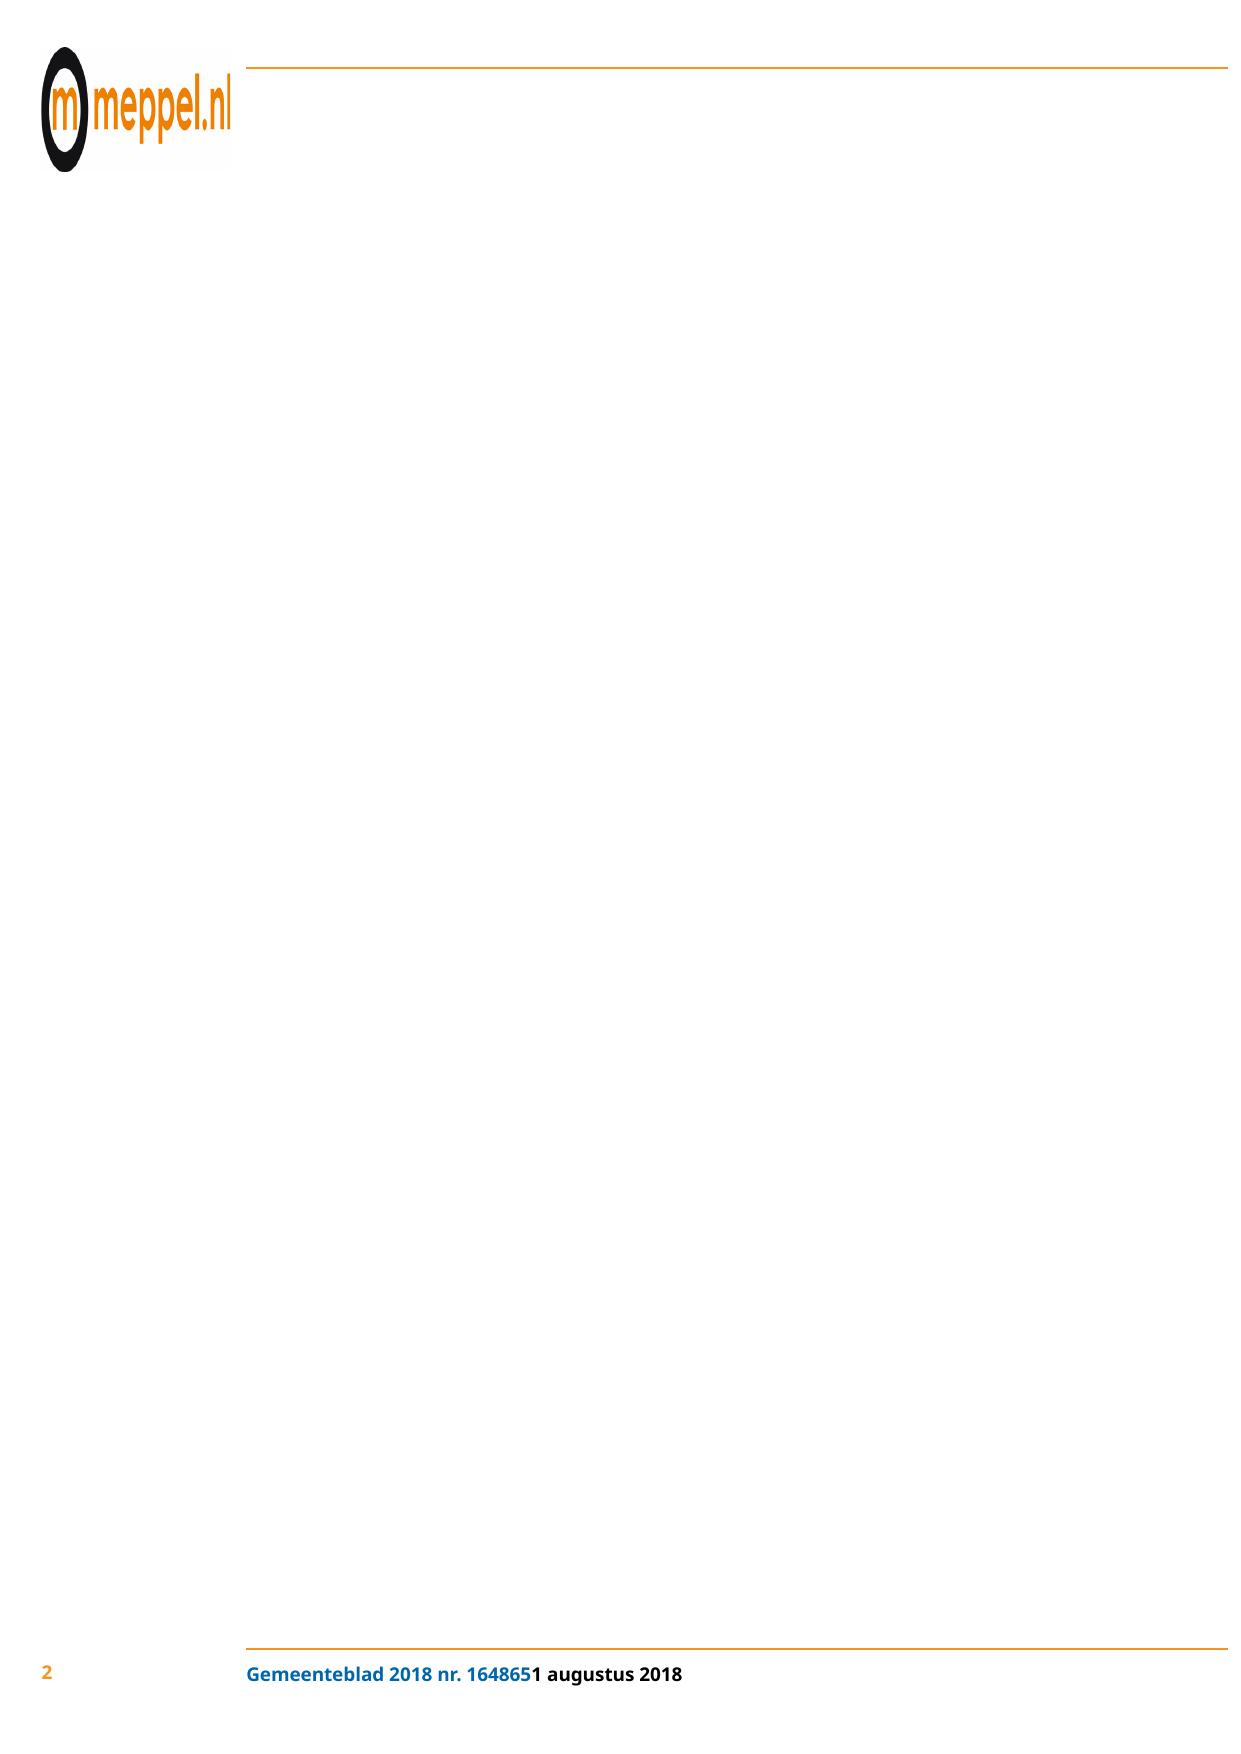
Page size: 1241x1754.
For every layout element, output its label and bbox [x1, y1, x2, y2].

picture [41, 47, 231, 172]
